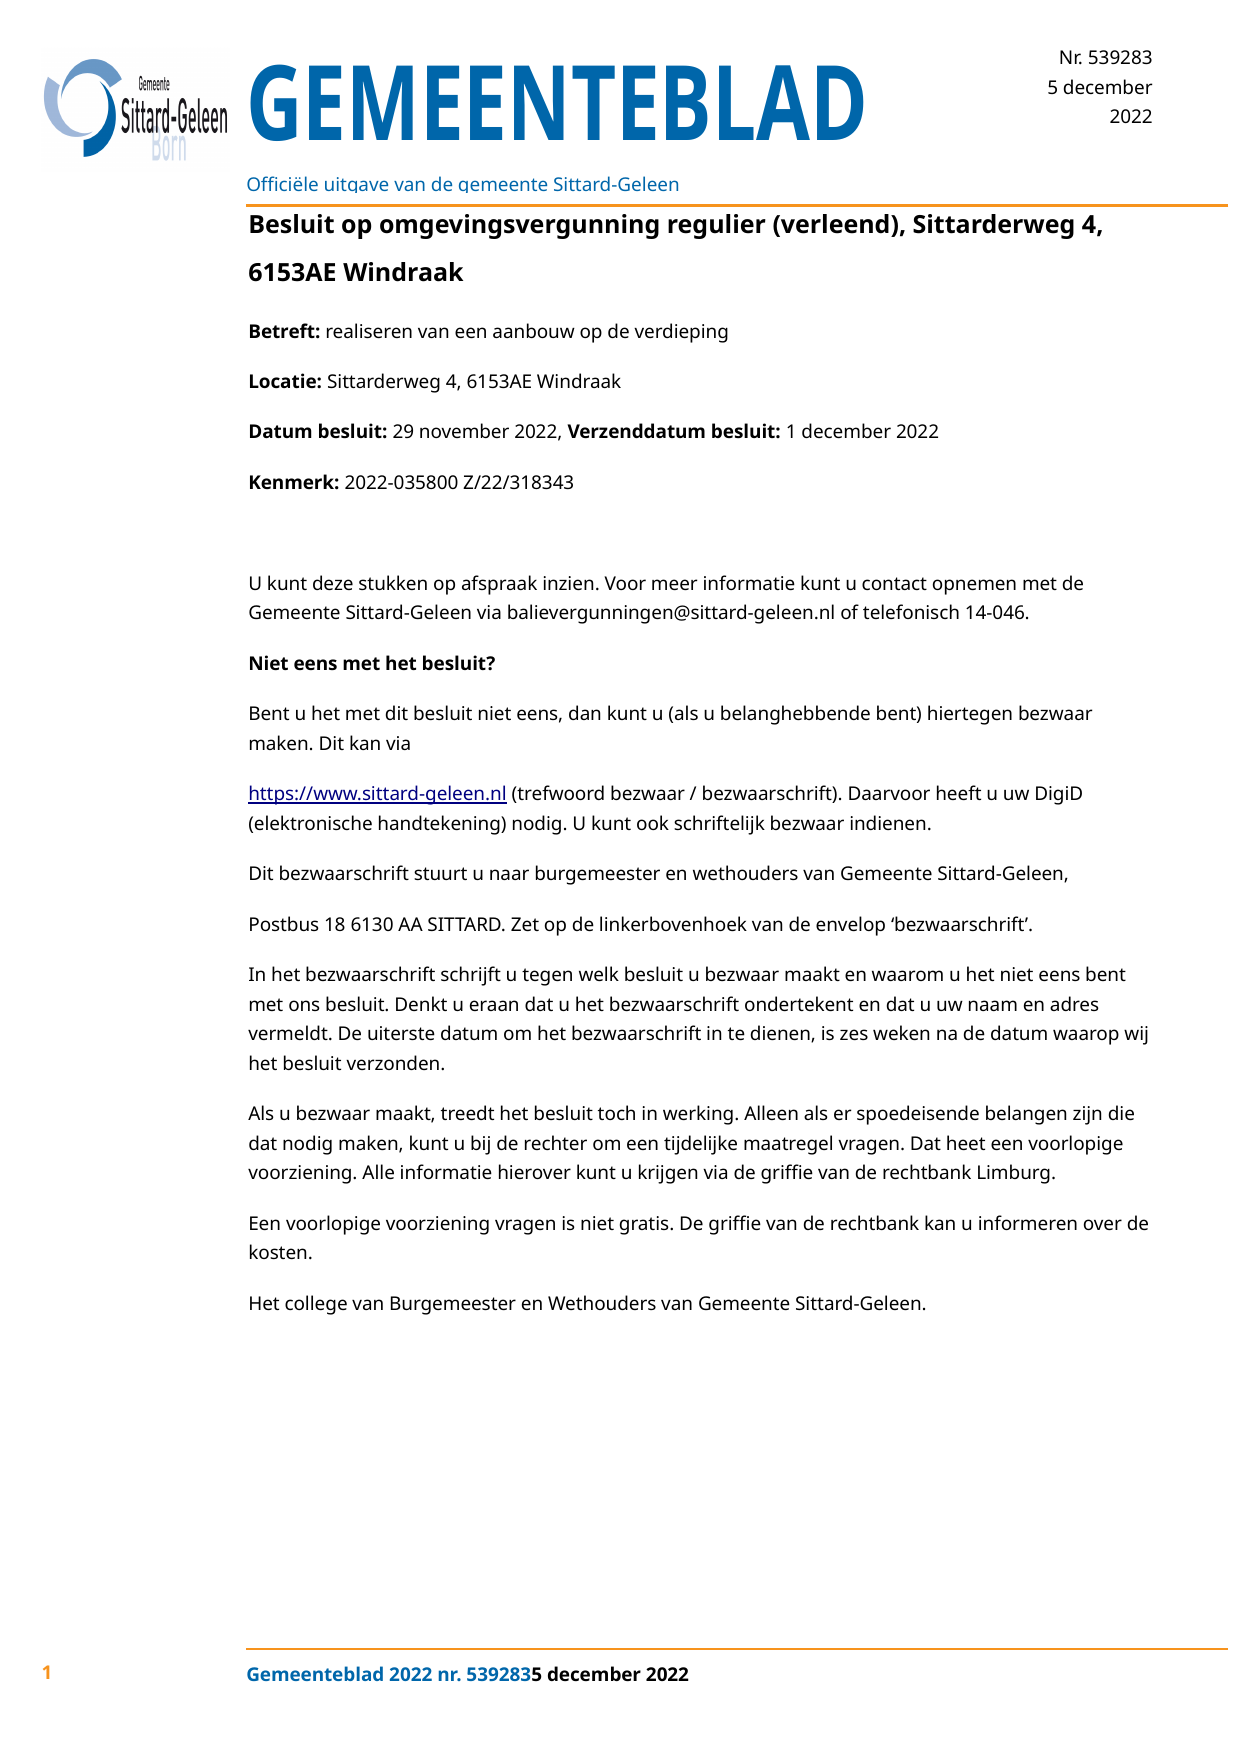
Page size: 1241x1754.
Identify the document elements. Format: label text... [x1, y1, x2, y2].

text Betreft: realiseren van een aanbouw op de verdieping [248, 318, 1152, 344]
text Een voorlopige voorziening vragen is niet gratis. De griffie van de rechtbank kan u informeren over de kosten. [248, 1210, 1152, 1265]
text In het bezwaarschrift schrijft u tegen welk besluit u bezwaar maakt en waarom u het niet eens bent met ons besluit. Denkt u eraan dat u het bezwaarschrift ondertekent en dat u uw naam en adres vermeldt. De uiterste datum om het bezwaarschrift in te dienen, is zes weken na de datum waarop wij het besluit verzonden. [248, 961, 1152, 1076]
text Postbus 18 6130 AA SITTARD. Zet op de linkerbovenhoek van de envelop ‘bezwaarschrift’. [248, 911, 1152, 937]
text Het college van Burgemeester en Wethouders van Gemeente Sittard-Geleen. [248, 1290, 1152, 1316]
text Als u bezwaar maakt, treedt het besluit toch in werking. Alleen als er spoedeisende belangen zijn die dat nodig maken, kunt u bij de rechter om een tijdelijke maatregel vragen. Dat heet een voorlopige voorziening. Alle informatie hierover kunt u krijgen via de griffie van de rechtbank Limburg. [248, 1100, 1152, 1185]
text Dit bezwaarschrift stuurt u naar burgemeester en wethouders van Gemeente Sittard-Geleen, [248, 860, 1152, 886]
text Besluit op omgevingsvergunning regulier (verleend), Sittarderweg 4, 6153AE Windraak [248, 207, 1152, 288]
text U kunt deze stukken op afspraak inzien. Voor meer informatie kunt u contact opnemen met de Gemeente Sittard-Geleen via balievergunningen@sittard-geleen.nl of telefonisch 14-046. [248, 570, 1152, 625]
text Locatie: Sittarderweg 4, 6153AE Windraak [248, 368, 1152, 394]
text https://www.sittard-geleen.nl (trefwoord bezwaar / bezwaarschrift). Daarvoor heeft u uw DigiD (elektronische handtekening) nodig. U kunt ook schriftelijk bezwaar indienen. [248, 780, 1152, 836]
text Datum besluit: 29 november 2022, Verzenddatum besluit: 1 december 2022 [248, 419, 1152, 444]
picture [41, 47, 231, 172]
text Bent u het met dit besluit niet eens, dan kunt u (als u belanghebbende bent) hiertegen bezwaar maken. Dit kan via [248, 700, 1152, 756]
text Kenmerk: 2022-035800 Z/22/318343 [248, 469, 1152, 495]
text Niet eens met het besluit? [248, 650, 1152, 676]
